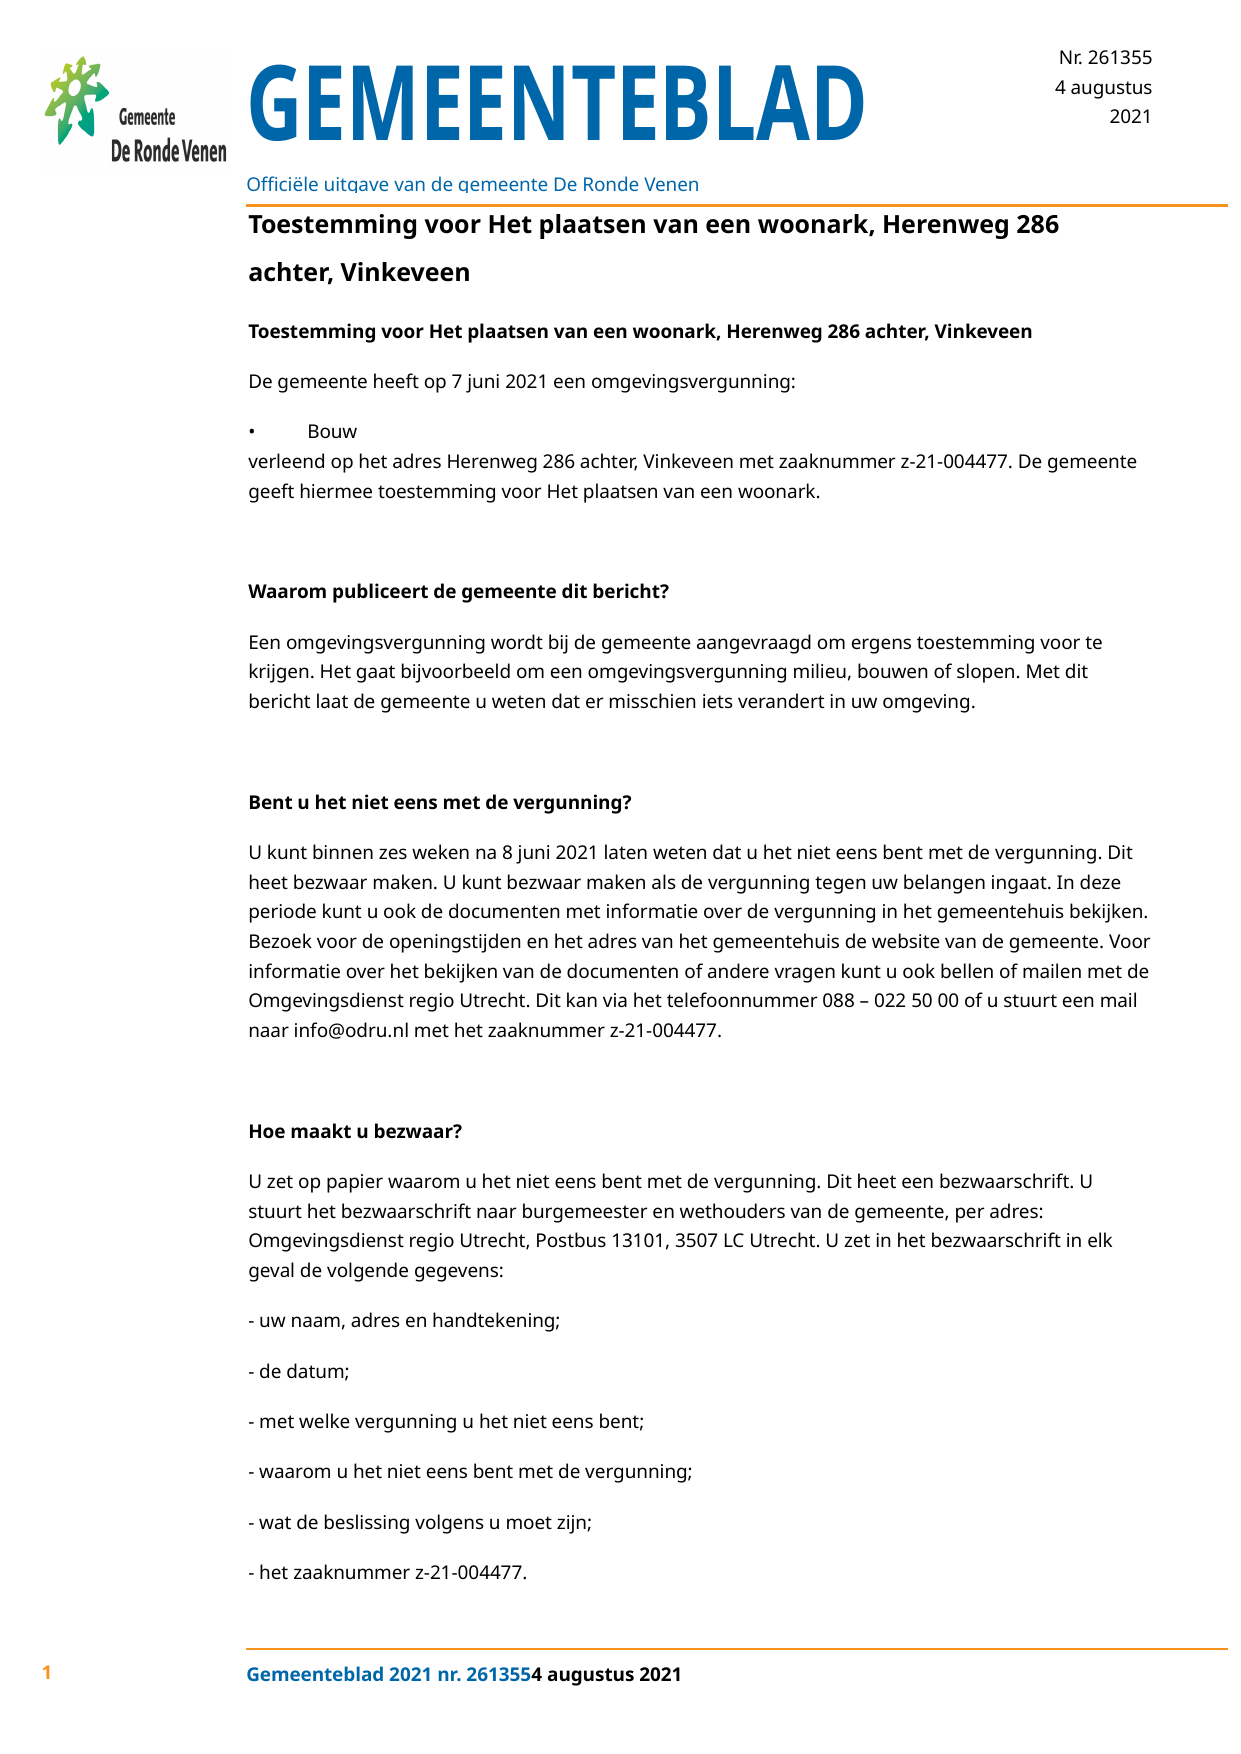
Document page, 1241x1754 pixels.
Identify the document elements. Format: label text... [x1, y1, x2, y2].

text - wat de beslissing volgens u moet zijn; [248, 1509, 1152, 1535]
text - met welke vergunning u het niet eens bent; [248, 1408, 1152, 1434]
text U zet op papier waarom u het niet eens bent met de vergunning. Dit heet een bezwaarschrift. U stuurt het bezwaarschrift naar burgemeester en wethouders van de gemeente, per adres: Omgevingsdienst regio Utrecht, Postbus 13101, 3507 LC Utrecht. U zet in het bezwaarschrift in elk geval de volgende gegevens: [248, 1168, 1152, 1283]
text - de datum; [248, 1358, 1152, 1384]
text Toestemming voor Het plaatsen van een woonark, Herenweg 286 achter, Vinkeveen [248, 207, 1152, 288]
text Waarom publiceert de gemeente dit bericht? [248, 579, 1152, 604]
text Hoe maakt u bezwaar? [248, 1118, 1152, 1144]
picture [41, 47, 231, 172]
text U kunt binnen zes weken na 8 juni 2021 laten weten dat u het niet eens bent met de vergunning. Dit heet bezwaar maken. U kunt bezwaar maken als de vergunning tegen uw belangen ingaat. In deze periode kunt u ook de documenten met informatie over de vergunning in het gemeentehuis bekijken. Bezoek voor de openingstijden en het adres van het gemeentehuis de website van de gemeente. Voor informatie over het bekijken van de documenten of andere vragen kunt u ook bellen of mailen met de Omgevingsdienst regio Utrecht. Dit kan via het telefoonnummer 088 – 022 50 00 of u stuurt een mail naar info@odru.nl met het zaaknummer z-21-004477. [248, 839, 1152, 1043]
text Toestemming voor Het plaatsen van een woonark, Herenweg 286 achter, Vinkeveen [248, 318, 1152, 344]
text - uw naam, adres en handtekening; [248, 1307, 1152, 1333]
list Bouw [248, 419, 1152, 444]
text Een omgevingsvergunning wordt bij de gemeente aangevraagd om ergens toestemming voor te krijgen. Het gaat bijvoorbeeld om een omgevingsvergunning milieu, bouwen of slopen. Met dit bericht laat de gemeente u weten dat er misschien iets verandert in uw omgeving. [248, 629, 1152, 714]
text De gemeente heeft op 7 juni 2021 een omgevingsvergunning: [248, 368, 1152, 394]
text verleend op het adres Herenweg 286 achter, Vinkeveen met zaaknummer z-21-004477. De gemeente geeft hiermee toestemming voor Het plaatsen van een woonark. [248, 448, 1152, 504]
text - het zaaknummer z-21-004477. [248, 1559, 1152, 1585]
text Bent u het niet eens met de vergunning? [248, 789, 1152, 815]
text - waarom u het niet eens bent met de vergunning; [248, 1459, 1152, 1484]
